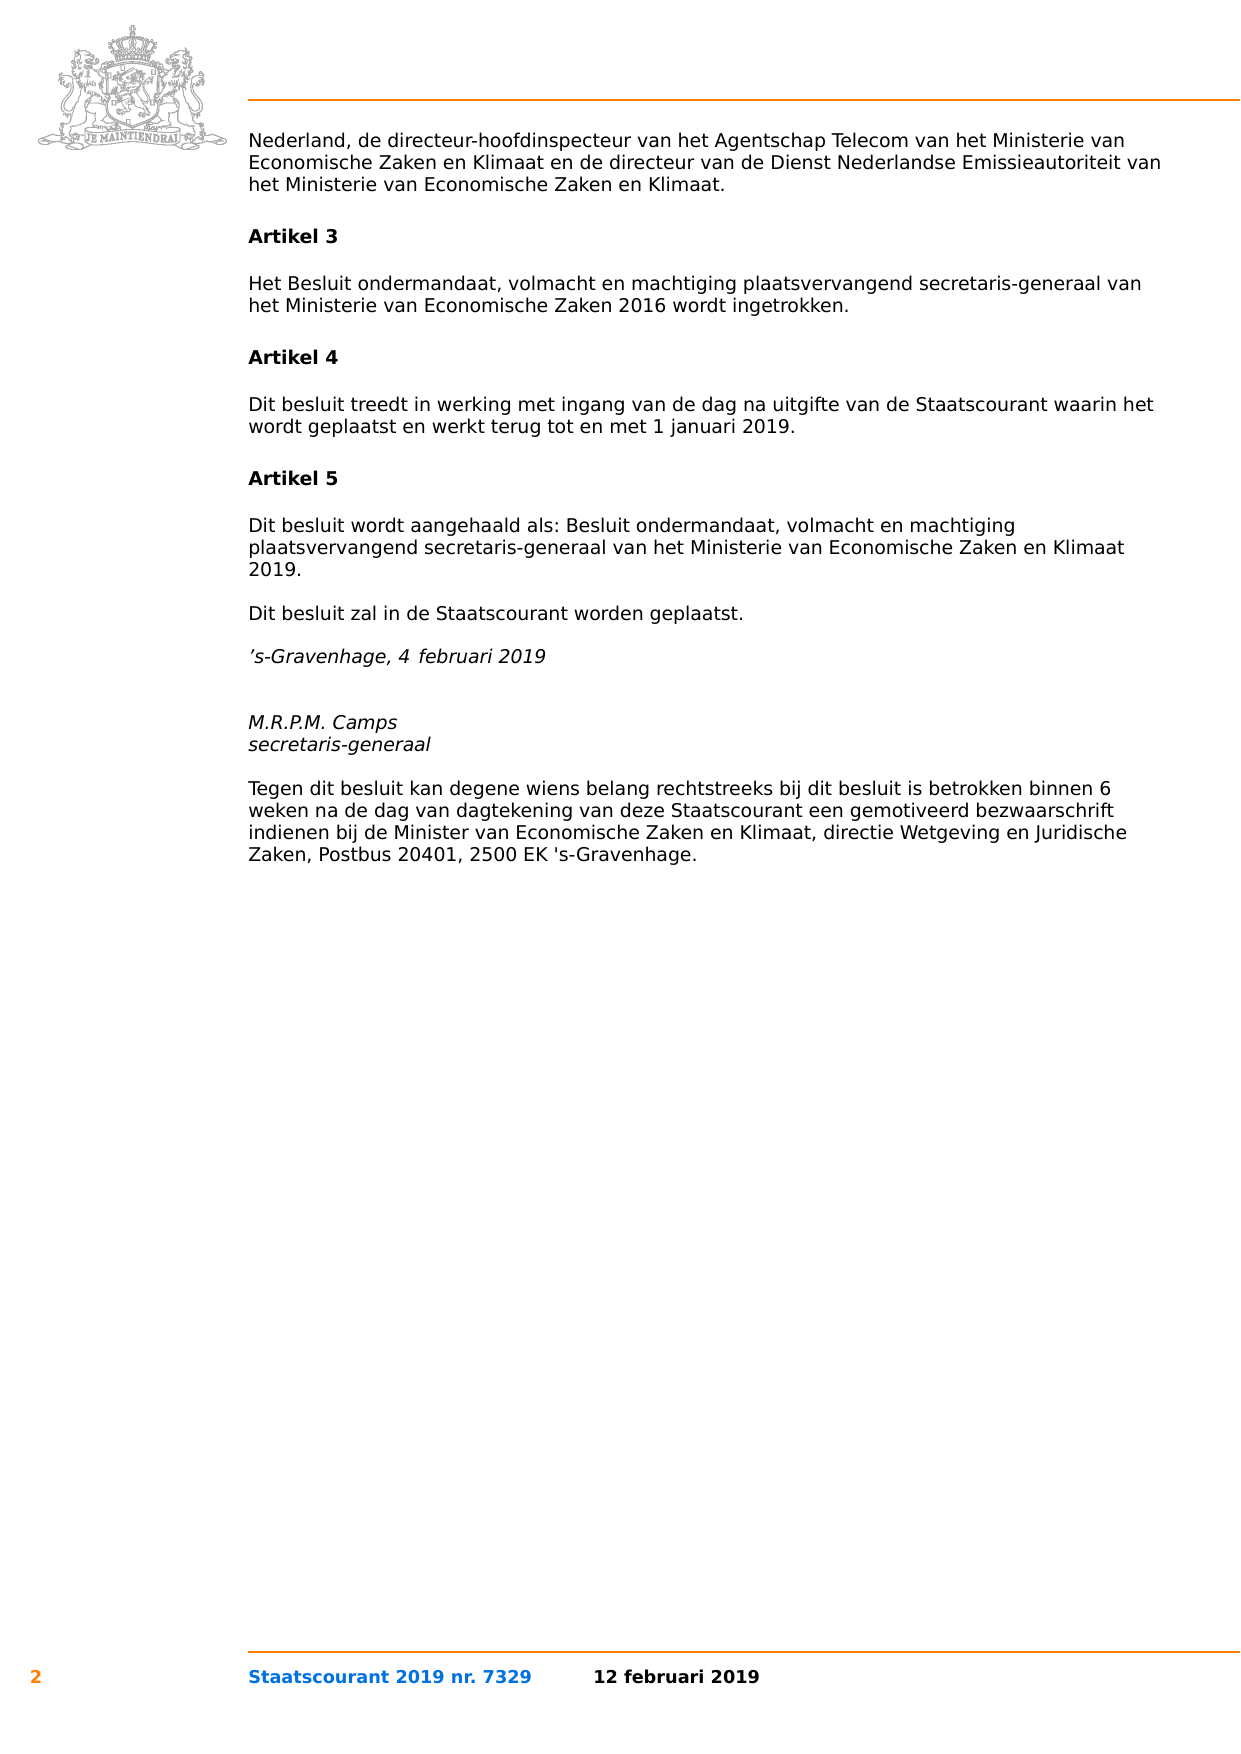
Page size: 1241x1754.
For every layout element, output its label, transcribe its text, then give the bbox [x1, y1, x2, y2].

text M.R.P.M. Camps secretaris-generaal [248, 690, 1163, 756]
picture [38, 25, 227, 150]
text Dit besluit wordt aangehaald als: Besluit ondermandaat, volmacht en machtiging plaatsvervangend secretaris-generaal van het Ministerie van Economische Zaken en Klimaat 2019. [248, 515, 1163, 581]
subtitle Artikel 4 [248, 347, 1163, 369]
text Dit besluit treedt in werking met ingang van de dag na uitgifte van de Staatscourant waarin het wordt geplaatst en werkt terug tot en met 1 januari 2019. [248, 394, 1163, 438]
subtitle Artikel 5 [248, 468, 1163, 490]
subtitle Artikel 3 [248, 226, 1163, 248]
text Dit besluit zal in de Staatscourant worden geplaatst. [248, 602, 1163, 624]
text Het Besluit ondermandaat, volmacht en machtiging plaatsvervangend secretaris-generaal van het Ministerie van Economische Zaken 2016 wordt ingetrokken. [248, 273, 1163, 317]
text Nederland, de directeur-hoofdinspecteur van het Agentschap Telecom van het Ministerie van Economische Zaken en Klimaat en de directeur van de Dienst Nederlandse Emissieautoriteit van het Ministerie van Economische Zaken en Klimaat. [248, 130, 1163, 196]
text ’s-Gravenhage, 4 februari 2019 [248, 646, 1163, 668]
text Tegen dit besluit kan degene wiens belang rechtstreeks bij dit besluit is betrokken binnen 6 weken na de dag van dagtekening van deze Staatscourant een gemotiveerd bezwaarschrift indienen bij de Minister van Economische Zaken en Klimaat, directie Wetgeving en Juridische Zaken, Postbus 20401, 2500 EK 's-Gravenhage. [248, 778, 1163, 866]
